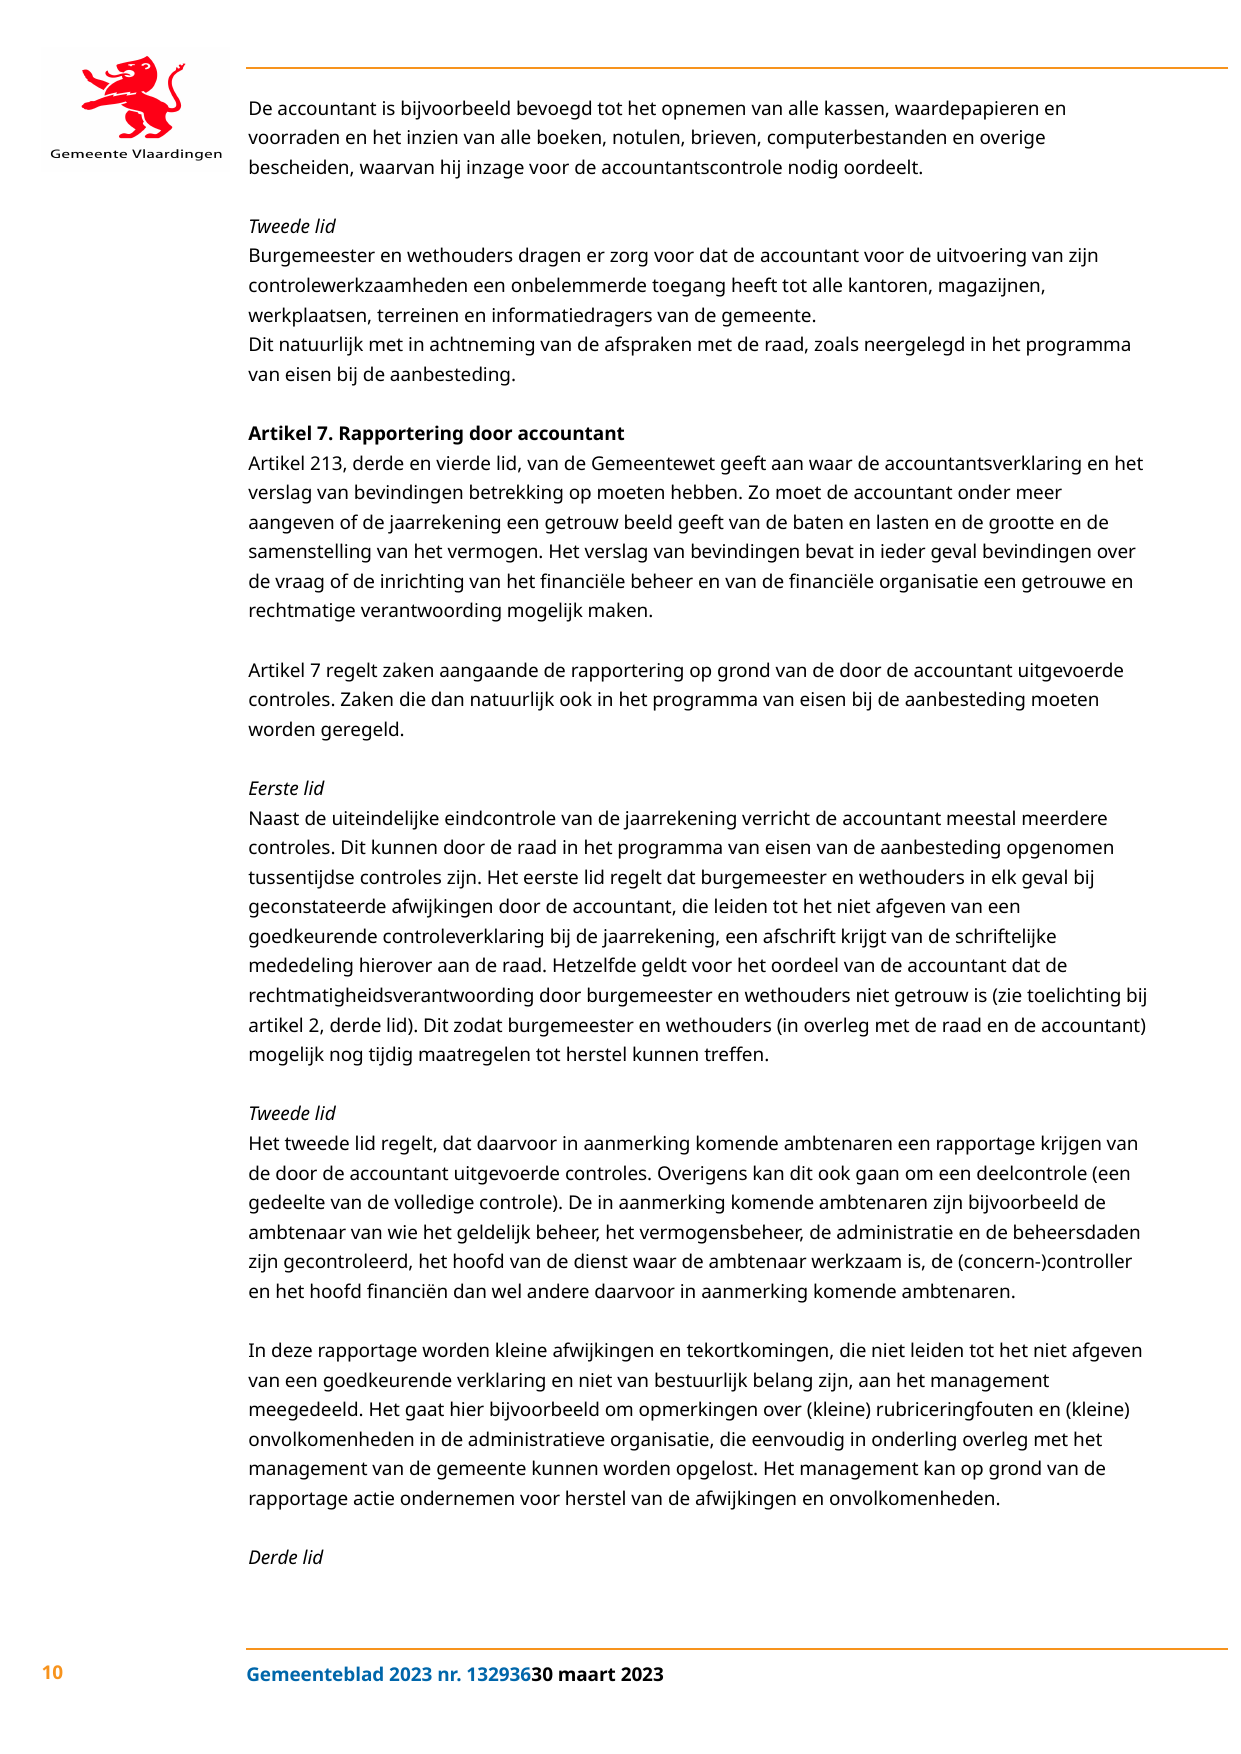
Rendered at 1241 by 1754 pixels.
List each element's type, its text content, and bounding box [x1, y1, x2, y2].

text Tweede lid [248, 213, 1152, 239]
text Het tweede lid regelt, dat daarvoor in aanmerking komende ambtenaren een rapportage krijgen van de door de accountant uitgevoerde controles. Overigens kan dit ook gaan om een deelcontrole (een gedeelte van de volledige controle). De in aanmerking komende ambtenaren zijn bijvoorbeeld de ambtenaar van wie het geldelijk beheer, het vermogensbeheer, de administratie en de beheersdaden zijn gecontroleerd, het hoofd van de dienst waar de ambtenaar werkzaam is, de (concern-)controller en het hoofd financiën dan wel andere daarvoor in aanmerking komende ambtenaren. [248, 1130, 1152, 1304]
picture [41, 47, 231, 172]
text Artikel 7. Rapportering door accountant [248, 420, 1152, 446]
text Naast de uiteindelijke eindcontrole van de jaarrekening verricht de accountant meestal meerdere controles. Dit kunnen door de raad in het programma van eisen van de aanbesteding opgenomen tussentijdse controles zijn. Het eerste lid regelt dat burgemeester en wethouders in elk geval bij geconstateerde afwijkingen door de accountant, die leiden tot het niet afgeven van een goedkeurende controleverklaring bij de jaarrekening, een afschrift krijgt van de schriftelijke mededeling hierover aan de raad. Hetzelfde geldt voor het oordeel van de accountant dat de rechtmatigheidsverantwoording door burgemeester en wethouders niet getrouw is (zie toelichting bij artikel 2, derde lid). Dit zodat burgemeester en wethouders (in overleg met de raad en de accountant) mogelijk nog tijdig maatregelen tot herstel kunnen treffen. [248, 805, 1152, 1067]
text Tweede lid [248, 1101, 1152, 1126]
text In deze rapportage worden kleine afwijkingen en tekortkomingen, die niet leiden tot het niet afgeven van een goedkeurende verklaring en niet van bestuurlijk belang zijn, aan het management meegedeeld. Het gaat hier bijvoorbeeld om opmerkingen over (kleine) rubriceringfouten en (kleine) onvolkomenheden in de administratieve organisatie, die eenvoudig in onderling overleg met het management van de gemeente kunnen worden opgelost. Het management kan op grond van de rapportage actie ondernemen voor herstel van de afwijkingen en onvolkomenheden. [248, 1337, 1152, 1511]
text Eerste lid [248, 775, 1152, 801]
text Artikel 7 regelt zaken aangaande de rapportering op grond van de door de accountant uitgevoerde controles. Zaken die dan natuurlijk ook in het programma van eisen bij de aanbesteding moeten worden geregeld. [248, 657, 1152, 742]
text Derde lid [248, 1544, 1152, 1570]
text Burgemeester en wethouders dragen er zorg voor dat de accountant voor de uitvoering van zijn controlewerkzaamheden een onbelemmerde toegang heeft tot alle kantoren, magazijnen, werkplaatsen, terreinen en informatiedragers van de gemeente. [248, 243, 1152, 328]
text Dit natuurlijk met in achtneming van de afspraken met de raad, zoals neergelegd in het programma van eisen bij de aanbesteding. [248, 331, 1152, 387]
text Artikel 213, derde en vierde lid, van de Gemeentewet geeft aan waar de accountantsverklaring en het verslag van bevindingen betrekking op moeten hebben. Zo moet de accountant onder meer aangeven of de jaarrekening een getrouw beeld geeft van de baten en lasten en de grootte en de samenstelling van het vermogen. Het verslag van bevindingen bevat in ieder geval bevindingen over de vraag of de inrichting van het financiële beheer en van de financiële organisatie een getrouwe en rechtmatige verantwoording mogelijk maken. [248, 450, 1152, 623]
text De accountant is bijvoorbeeld bevoegd tot het opnemen van alle kassen, waardepapieren en voorraden en het inzien van alle boeken, notulen, brieven, computerbestanden en overige bescheiden, waarvan hij inzage voor de accountantscontrole nodig oordeelt. [248, 95, 1152, 180]
